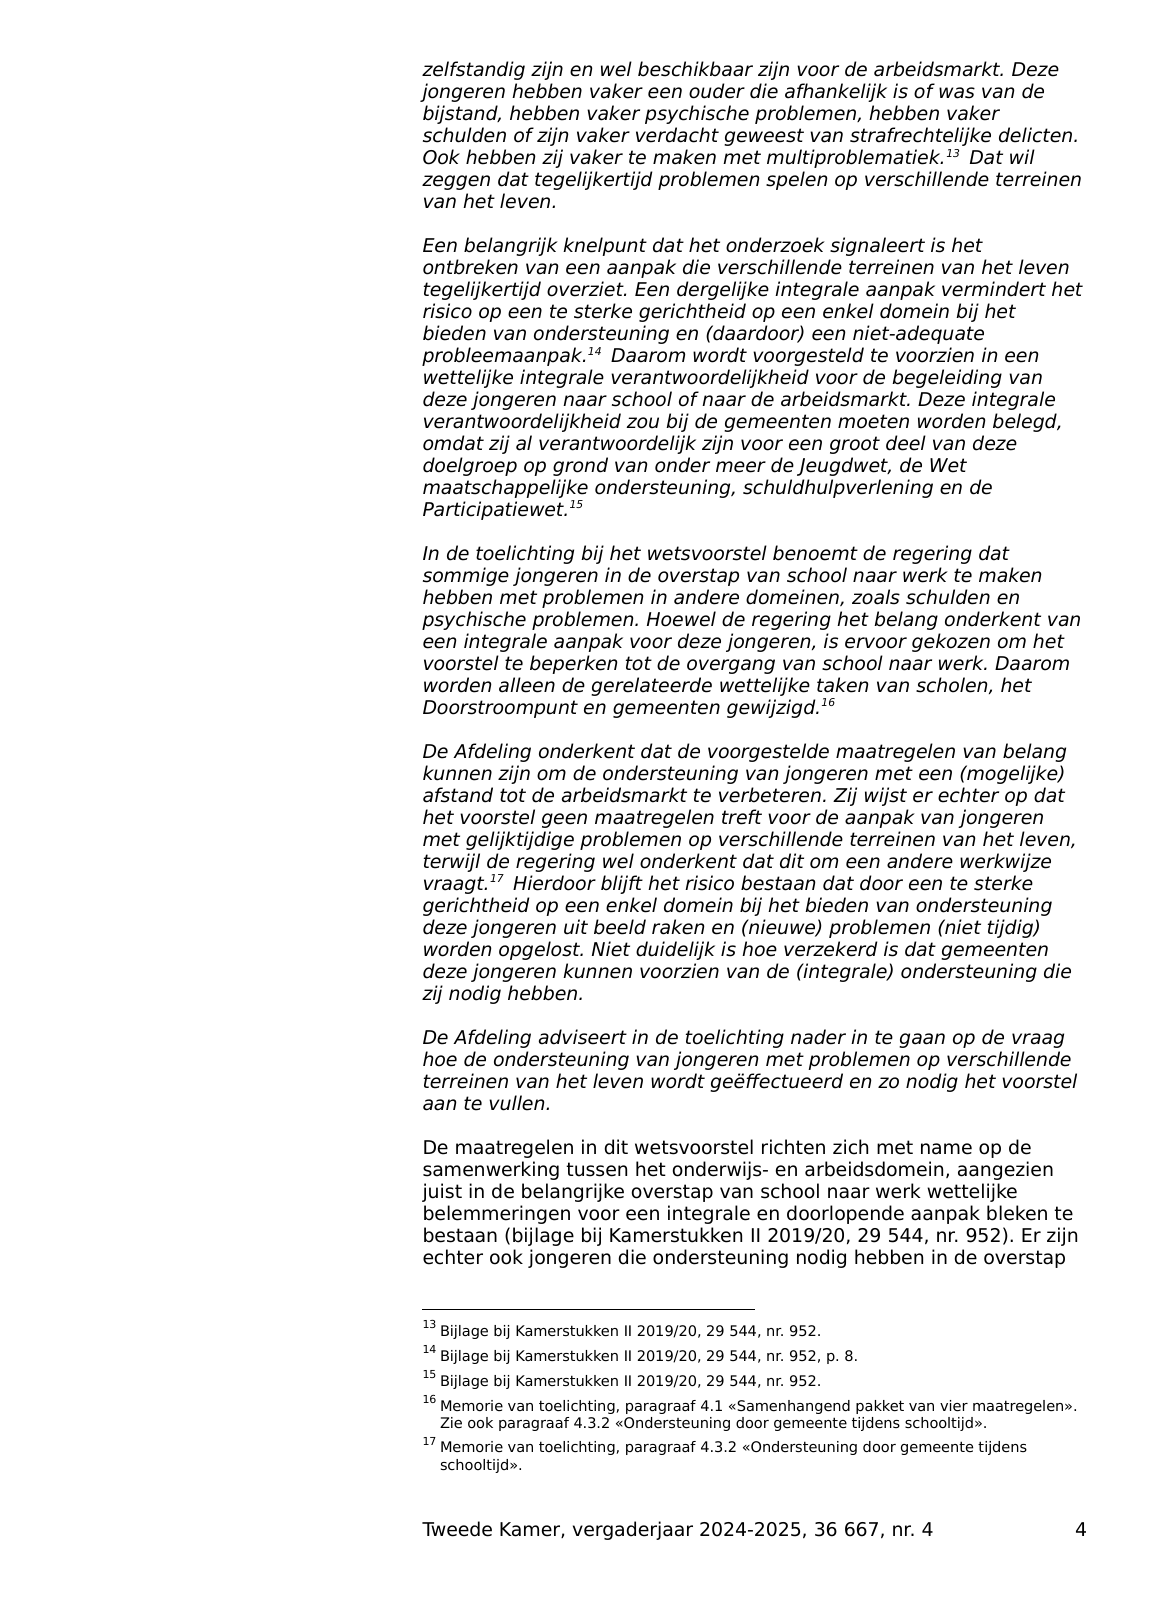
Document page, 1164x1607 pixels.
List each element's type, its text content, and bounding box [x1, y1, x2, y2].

text zelfstandig zijn en wel beschikbaar zijn voor de arbeidsmarkt. Deze jongeren hebben vaker een ouder die afhankelijk is of was van de bijstand, hebben vaker psychische problemen, hebben vaker schulden of zijn vaker verdacht geweest van strafrechtelijke delicten. Ook hebben zij vaker te maken met multiproblematiek. Dat wil zeggen dat tegelijkertijd problemen spelen op verschillende terreinen van het leven. [422, 59, 1087, 213]
text De Afdeling onderkent dat de voorgestelde maatregelen van belang kunnen zijn om de ondersteuning van jongeren met een (mogelijke) afstand tot de arbeidsmarkt te verbeteren. Zij wijst er echter op dat het voorstel geen maatregelen treft voor de aanpak van jongeren met gelijktijdige problemen op verschillende terreinen van het leven, terwijl de regering wel onderkent dat dit om een andere werkwijze vraagt. Hierdoor blijft het risico bestaan dat door een te sterke gerichtheid op een enkel domein bij het bieden van ondersteuning deze jongeren uit beeld raken en (nieuwe) problemen (niet tijdig) worden opgelost. Niet duidelijk is hoe verzekerd is dat gemeenten deze jongeren kunnen voorzien van de (integrale) ondersteuning die zij nodig hebben. [422, 741, 1087, 1005]
text Memorie van toelichting, paragraaf 4.3.2 «Ondersteuning door gemeente tijdens schooltijd». [422, 1435, 1087, 1474]
text Bijlage bij Kamerstukken II 2019/20, 29 544, nr. 952. [422, 1368, 1087, 1391]
text De maatregelen in dit wetsvoorstel richten zich met name op de samenwerking tussen het onderwijs- en arbeidsdomein, aangezien juist in de belangrijke overstap van school naar werk wettelijke belemmeringen voor een integrale en doorlopende aanpak bleken te bestaan (bijlage bij Kamerstukken II 2019/20, 29 544, nr. 952). Er zijn echter ook jongeren die ondersteuning nodig hebben in de overstap [422, 1137, 1087, 1269]
text Memorie van toelichting, paragraaf 4.1 «Samenhangend pakket van vier maatregelen». Zie ook paragraaf 4.3.2 «Ondersteuning door gemeente tijdens schooltijd». [422, 1393, 1087, 1432]
text In de toelichting bij het wetsvoorstel benoemt de regering dat sommige jongeren in de overstap van school naar werk te maken hebben met problemen in andere domeinen, zoals schulden en psychische problemen. Hoewel de regering het belang onderkent van een integrale aanpak voor deze jongeren, is ervoor gekozen om het voorstel te beperken tot de overgang van school naar werk. Daarom worden alleen de gerelateerde wettelijke taken van scholen, het Doorstroompunt en gemeenten gewijzigd. [422, 543, 1087, 719]
text Bijlage bij Kamerstukken II 2019/20, 29 544, nr. 952, p. 8. [422, 1343, 1087, 1366]
text Een belangrijk knelpunt dat het onderzoek signaleert is het ontbreken van een aanpak die verschillende terreinen van het leven tegelijkertijd overziet. Een dergelijke integrale aanpak vermindert het risico op een te sterke gerichtheid op een enkel domein bij het bieden van ondersteuning en (daardoor) een niet-adequate probleemaanpak. Daarom wordt voorgesteld te voorzien in een wettelijke integrale verantwoordelijkheid voor de begeleiding van deze jongeren naar school of naar de arbeidsmarkt. Deze integrale verantwoordelijkheid zou bij de gemeenten moeten worden belegd, omdat zij al verantwoordelijk zijn voor een groot deel van deze doelgroep op grond van onder meer de Jeugdwet, de Wet maatschappelijke ondersteuning, schuldhulpverlening en de Participatiewet. [422, 235, 1087, 521]
text Bijlage bij Kamerstukken II 2019/20, 29 544, nr. 952. [422, 1318, 1087, 1341]
text De Afdeling adviseert in de toelichting nader in te gaan op de vraag hoe de ondersteuning van jongeren met problemen op verschillende terreinen van het leven wordt geëffectueerd en zo nodig het voorstel aan te vullen. [422, 1027, 1087, 1115]
